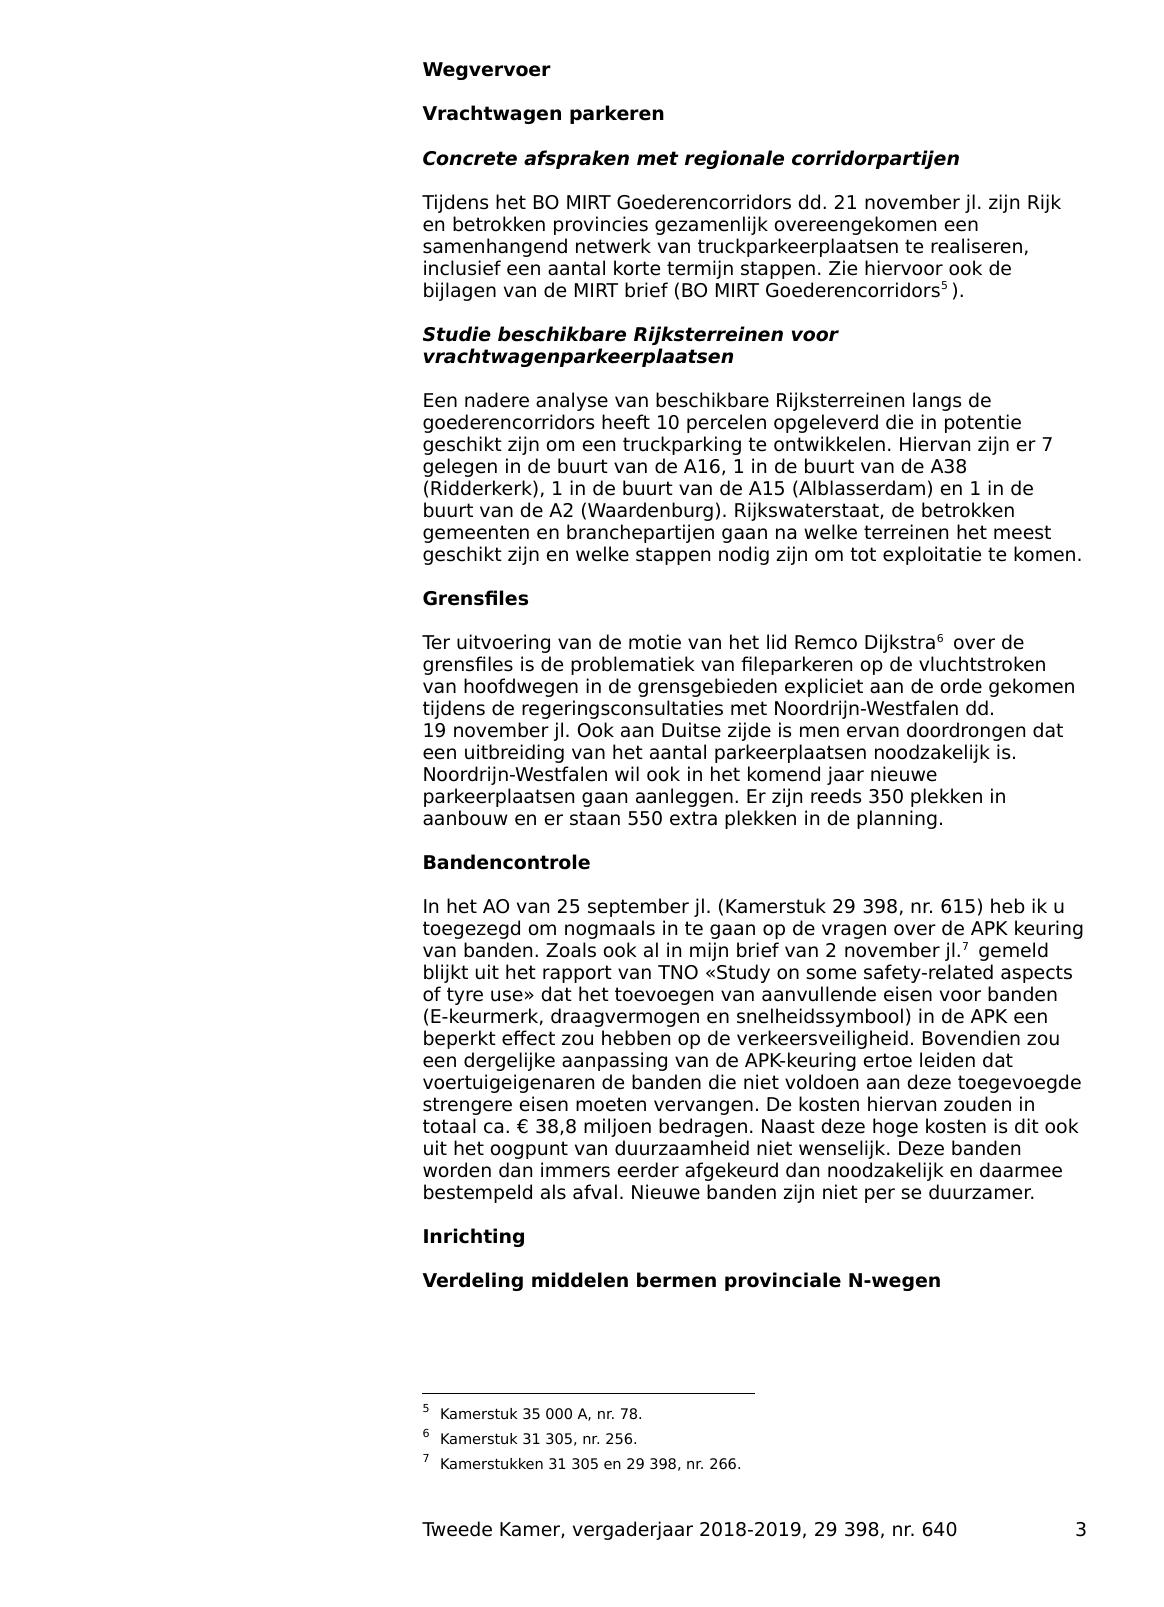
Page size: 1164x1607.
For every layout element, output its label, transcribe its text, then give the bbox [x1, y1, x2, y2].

subtitle Verdeling middelen bermen provinciale N-wegen [422, 1270, 1087, 1292]
text Kamerstukken 31 305 en 29 398, nr. 266. [422, 1452, 1087, 1474]
text Kamerstuk 35 000 A, nr. 78. [422, 1402, 1087, 1424]
text Ter uitvoering van de motie van het lid Remco Dijkstra over de grensfiles is de problematiek van fileparkeren op de vluchtstroken van hoofdwegen in de grensgebieden expliciet aan de orde gekomen tijdens de regeringsconsultaties met Noordrijn-Westfalen dd. 19 november jl. Ook aan Duitse zijde is men ervan doordrongen dat een uitbreiding van het aantal parkeerplaatsen noodzakelijk is. Noordrijn-Westfalen wil ook in het komend jaar nieuwe parkeerplaatsen gaan aanleggen. Er zijn reeds 350 plekken in aanbouw en er staan 550 extra plekken in de planning. [422, 632, 1087, 830]
subtitle Bandencontrole [422, 852, 1087, 874]
text Tijdens het BO MIRT Goederencorridors dd. 21 november jl. zijn Rijk en betrokken provincies gezamenlijk overeengekomen een samenhangend netwerk van truckparkeerplaatsen te realiseren, inclusief een aantal korte termijn stappen. Zie hiervoor ook de bijlagen van de MIRT brief (BO MIRT Goederencorridors). [422, 192, 1087, 301]
text Kamerstuk 31 305, nr. 256. [422, 1427, 1087, 1449]
subtitle Vrachtwagen parkeren [422, 103, 1087, 125]
subtitle Grensfiles [422, 588, 1087, 610]
subtitle Wegvervoer [422, 59, 1087, 81]
text In het AO van 25 september jl. (Kamerstuk 29 398, nr. 615) heb ik u toegezegd om nogmaals in te gaan op de vragen over de APK keuring van banden. Zoals ook al in mijn brief van 2 november jl. gemeld blijkt uit het rapport van TNO «Study on some safety-related aspects of tyre use» dat het toevoegen van aanvullende eisen voor banden (E-keurmerk, draagvermogen en snelheidssymbool) in de APK een beperkt effect zou hebben op de verkeersveiligheid. Bovendien zou een dergelijke aanpassing van de APK-keuring ertoe leiden dat voertuigeigenaren de banden die niet voldoen aan deze toegevoegde strengere eisen moeten vervangen. De kosten hiervan zouden in totaal ca. € 38,8 miljoen bedragen. Naast deze hoge kosten is dit ook uit het oogpunt van duurzaamheid niet wenselijk. Deze banden worden dan immers eerder afgekeurd dan noodzakelijk en daarmee bestempeld als afval. Nieuwe banden zijn niet per se duurzamer. [422, 896, 1087, 1204]
subtitle Studie beschikbare Rijksterreinen voor vrachtwagenparkeerplaatsen [422, 324, 1087, 368]
text Een nadere analyse van beschikbare Rijksterreinen langs de goederencorridors heeft 10 percelen opgeleverd die in potentie geschikt zijn om een truckparking te ontwikkelen. Hiervan zijn er 7 gelegen in de buurt van de A16, 1 in de buurt van de A38 (Ridderkerk), 1 in de buurt van de A15 (Alblasserdam) en 1 in de buurt van de A2 (Waardenburg). Rijkswaterstaat, de betrokken gemeenten en branchepartijen gaan na welke terreinen het meest geschikt zijn en welke stappen nodig zijn om tot exploitatie te komen. [422, 390, 1087, 566]
subtitle Concrete afspraken met regionale corridorpartijen [422, 147, 1087, 169]
subtitle Inrichting [422, 1226, 1087, 1248]
